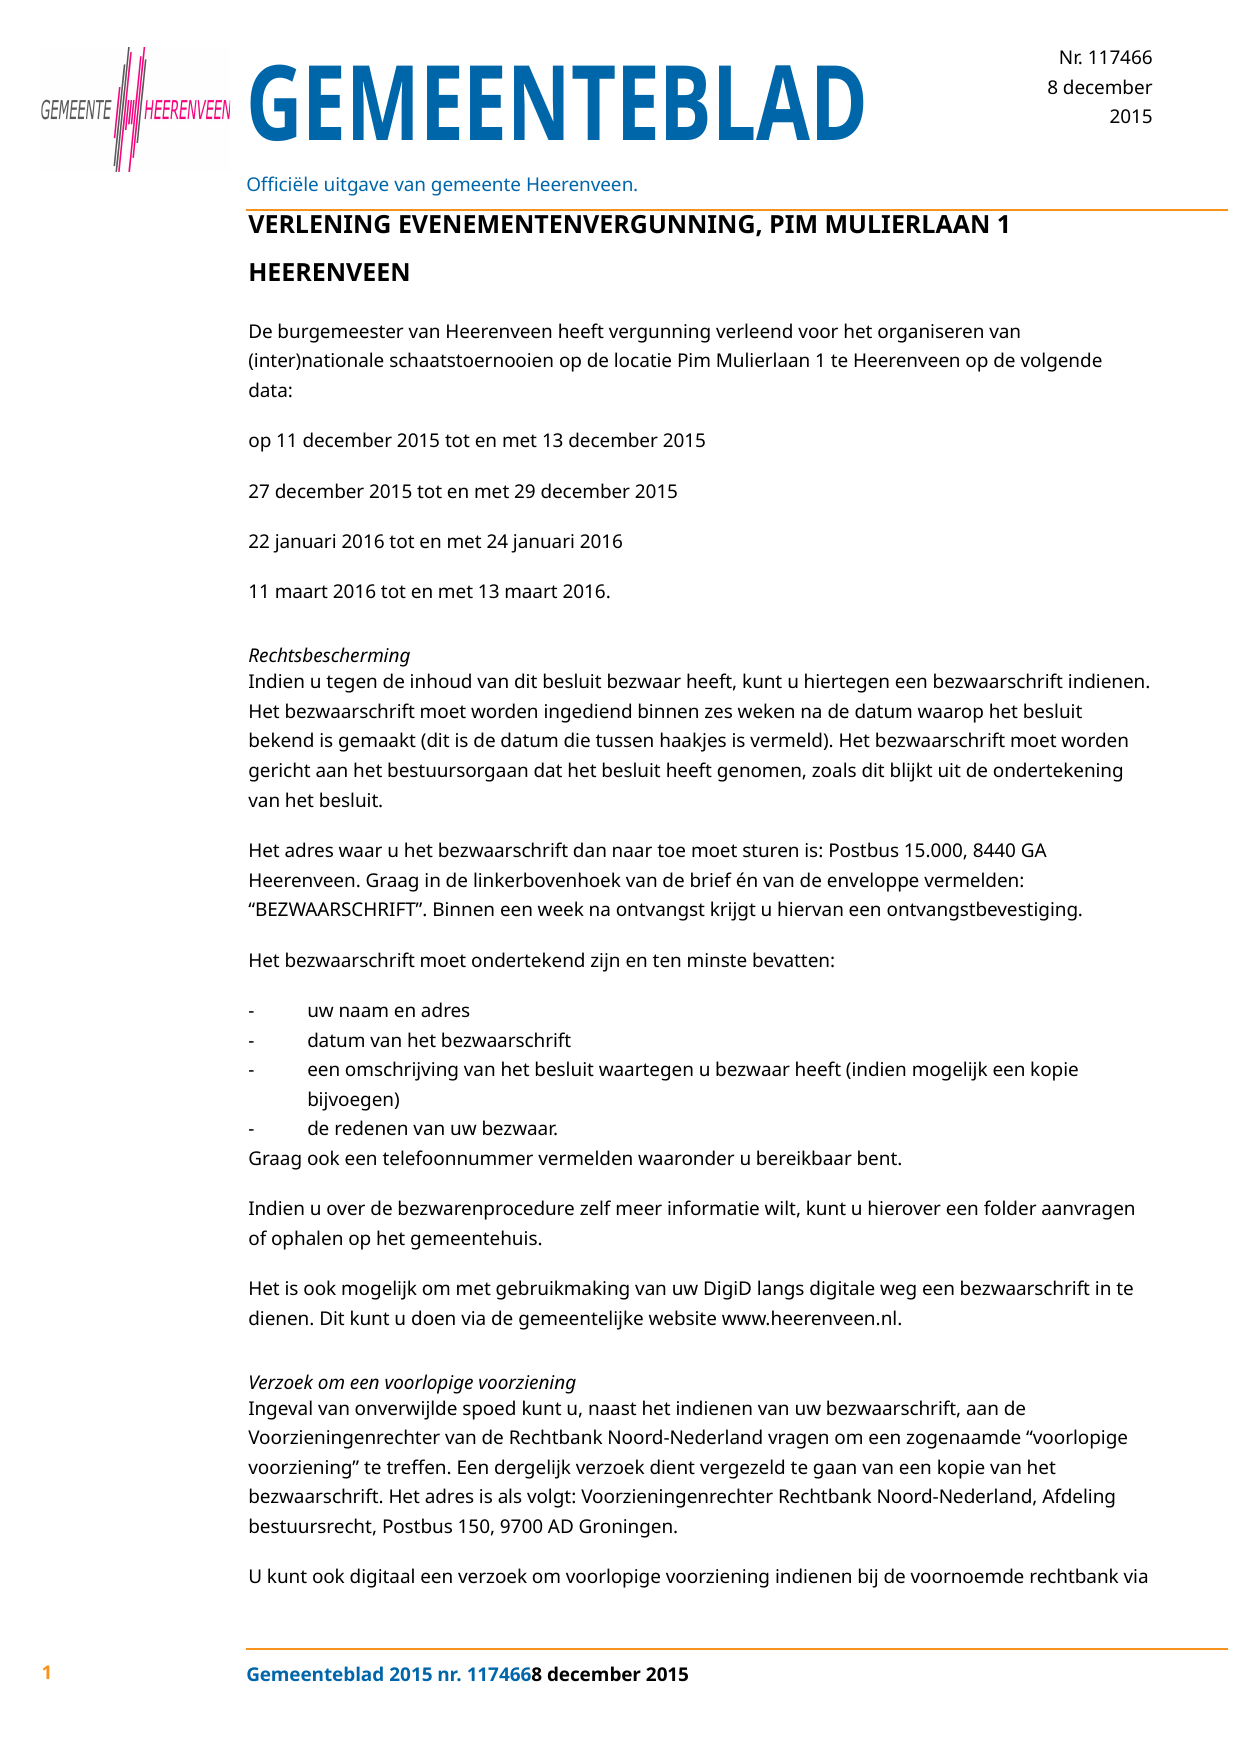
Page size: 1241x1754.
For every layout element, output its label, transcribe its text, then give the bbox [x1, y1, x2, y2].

text Indien u tegen de inhoud van dit besluit bezwaar heeft, kunt u hiertegen een bezwaarschrift indienen. Het bezwaarschrift moet worden ingediend binnen zes weken na de datum waarop het besluit bekend is gemaakt (dit is de datum die tussen haakjes is vermeld). Het bezwaarschrift moet worden gericht aan het bestuursorgaan dat het besluit heeft genomen, zoals dit blijkt uit de ondertekening van het besluit. [248, 668, 1152, 812]
list uw naam en adres [248, 997, 1152, 1023]
picture [41, 47, 231, 172]
text 27 december 2015 tot en met 29 december 2015 [248, 478, 1152, 504]
text Verzoek om een voorlopige voorziening [248, 1369, 1152, 1395]
text Rechtsbescherming [248, 643, 1152, 668]
text VERLENING EVENEMENTENVERGUNNING, PIM MULIERLAAN 1 HEERENVEEN [248, 211, 1152, 288]
list een omschrijving van het besluit waartegen u bezwaar heeft (indien mogelijk een kopie bijvoegen) [248, 1056, 1152, 1112]
text 22 januari 2016 tot en met 24 januari 2016 [248, 528, 1152, 554]
text op 11 december 2015 tot en met 13 december 2015 [248, 427, 1152, 453]
text Indien u over de bezwarenprocedure zelf meer informatie wilt, kunt u hierover een folder aanvragen of ophalen op het gemeentehuis. [248, 1196, 1152, 1251]
text Graag ook een telefoonnummer vermelden waaronder u bereikbaar bent. [248, 1145, 1152, 1171]
text 11 maart 2016 tot en met 13 maart 2016. [248, 579, 1152, 604]
text Het adres waar u het bezwaarschrift dan naar toe moet sturen is: Postbus 15.000, 8440 GA Heerenveen. Graag in de linkerbovenhoek van de brief én van de enveloppe vermelden: “BEZWAARSCHRIFT”. Binnen een week na ontvangst krijgt u hiervan een ontvangstbevestiging. [248, 837, 1152, 922]
text Het bezwaarschrift moet ondertekend zijn en ten minste bevatten: [248, 947, 1152, 972]
text U kunt ook digitaal een verzoek om voorlopige voorziening indienen bij de voornoemde rechtbank via [248, 1563, 1152, 1589]
text Ingeval van onverwijlde spoed kunt u, naast het indienen van uw bezwaarschrift, aan de Voorzieningenrechter van de Rechtbank Noord-Nederland vragen om een zogenaamde “voorlopige voorziening” te treffen. Een dergelijk verzoek dient vergezeld te gaan van een kopie van het bezwaarschrift. Het adres is als volgt: Voorzieningenrechter Rechtbank Noord-Nederland, Afdeling bestuursrecht, Postbus 150, 9700 AD Groningen. [248, 1395, 1152, 1539]
text Het is ook mogelijk om met gebruikmaking van uw DigiD langs digitale weg een bezwaarschrift in te dienen. Dit kunt u doen via de gemeentelijke website www.heerenveen.nl. [248, 1276, 1152, 1331]
text De burgemeester van Heerenveen heeft vergunning verleend voor het organiseren van (inter)nationale schaatstoernooien op de locatie Pim Mulierlaan 1 te Heerenveen op de volgende data: [248, 318, 1152, 403]
list datum van het bezwaarschrift [248, 1027, 1152, 1052]
list de redenen van uw bezwaar. [248, 1116, 1152, 1141]
